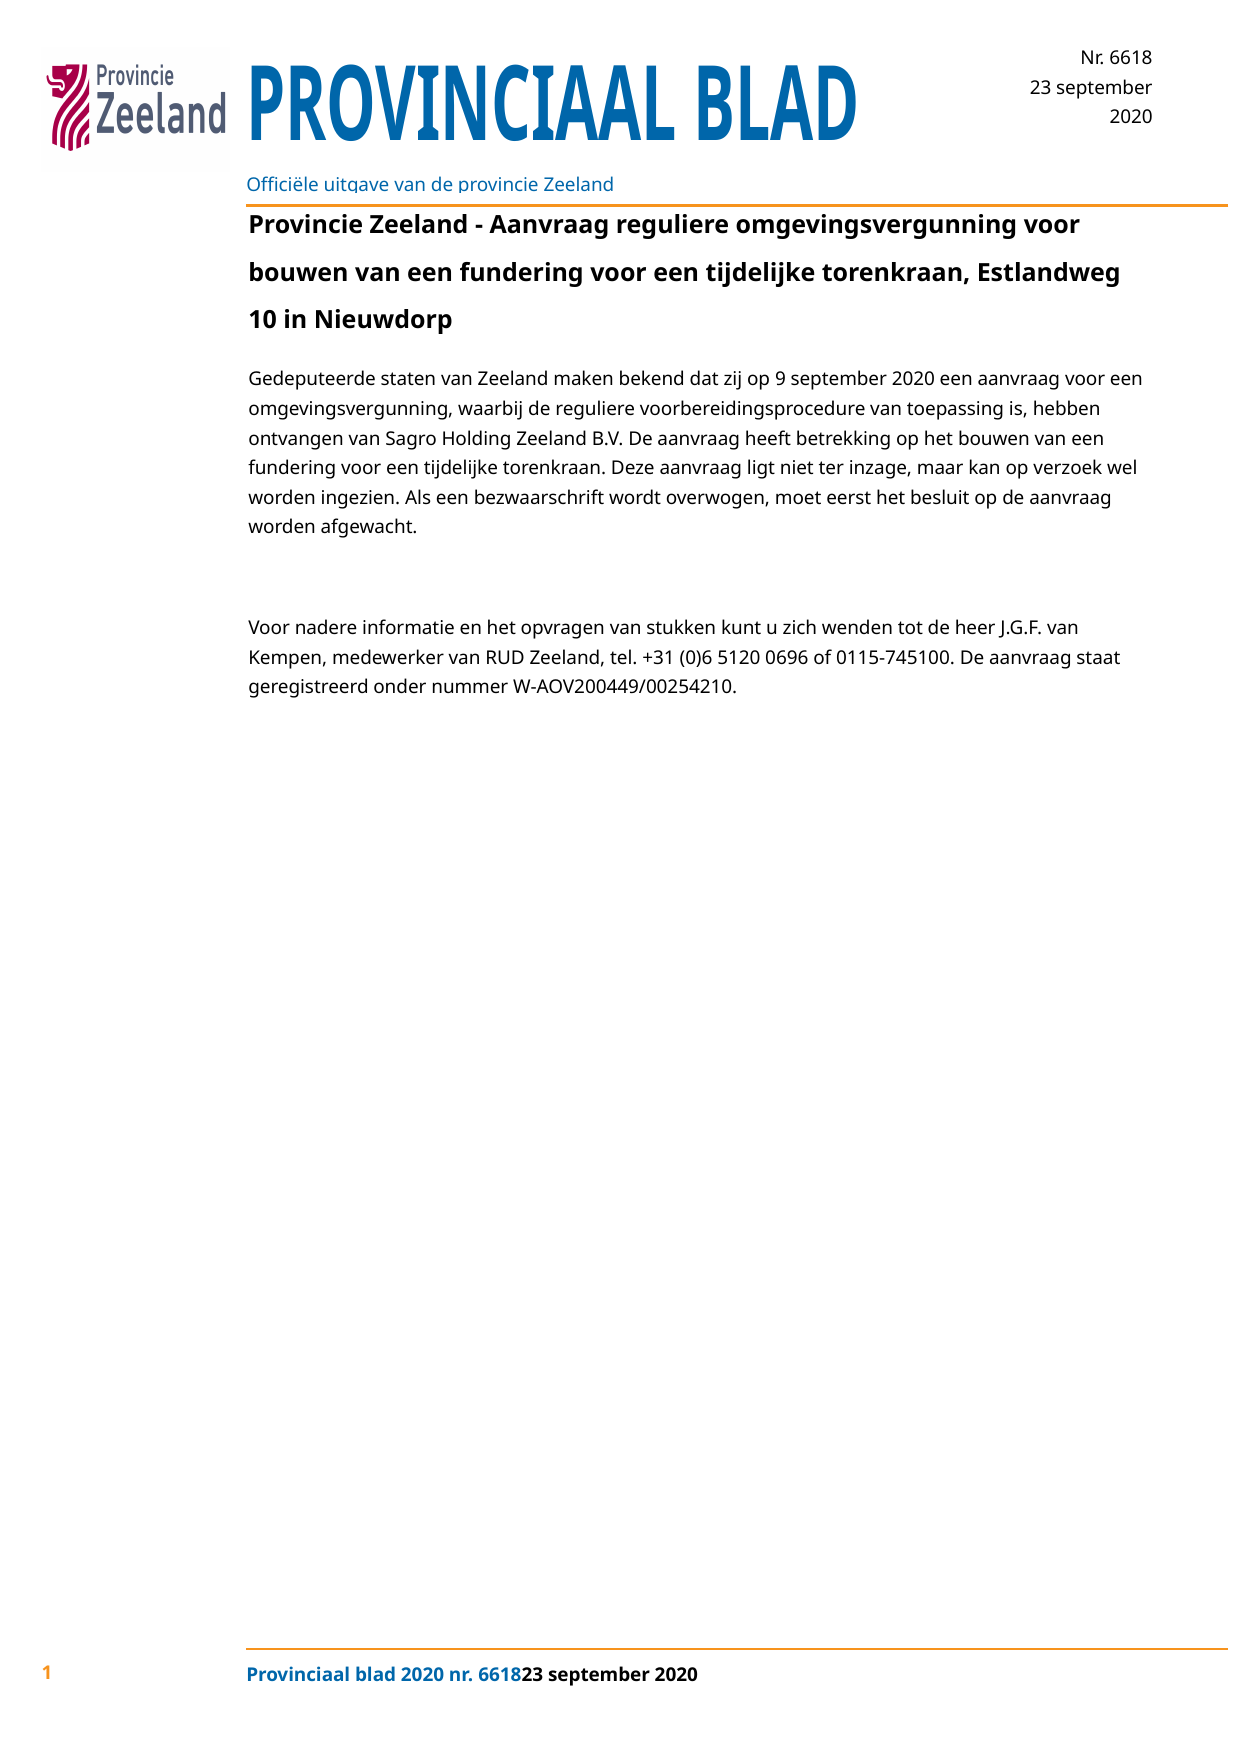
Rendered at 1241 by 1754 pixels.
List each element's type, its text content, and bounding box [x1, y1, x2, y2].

picture [41, 47, 231, 172]
text Provincie Zeeland - Aanvraag reguliere omgevingsvergunning voor bouwen van een fundering voor een tijdelijke torenkraan, Estlandweg 10 in Nieuwdorp [248, 207, 1152, 336]
text Voor nadere informatie en het opvragen van stukken kunt u zich wenden tot de heer J.G.F. van Kempen, medewerker van RUD Zeeland, tel. +31 (0)6 5120 0696 of 0115-745100. De aanvraag staat geregistreerd onder nummer W-AOV200449/00254210. [248, 614, 1152, 699]
text Gedeputeerde staten van Zeeland maken bekend dat zij op 9 september 2020 een aanvraag voor een omgevingsvergunning, waarbij de reguliere voorbereidingsprocedure van toepassing is, hebben ontvangen van Sagro Holding Zeeland B.V. De aanvraag heeft betrekking op het bouwen van een fundering voor een tijdelijke torenkraan. Deze aanvraag ligt niet ter inzage, maar kan op verzoek wel worden ingezien. Als een bezwaarschrift wordt overwogen, moet eerst het besluit op de aanvraag worden afgewacht. [248, 366, 1152, 539]
